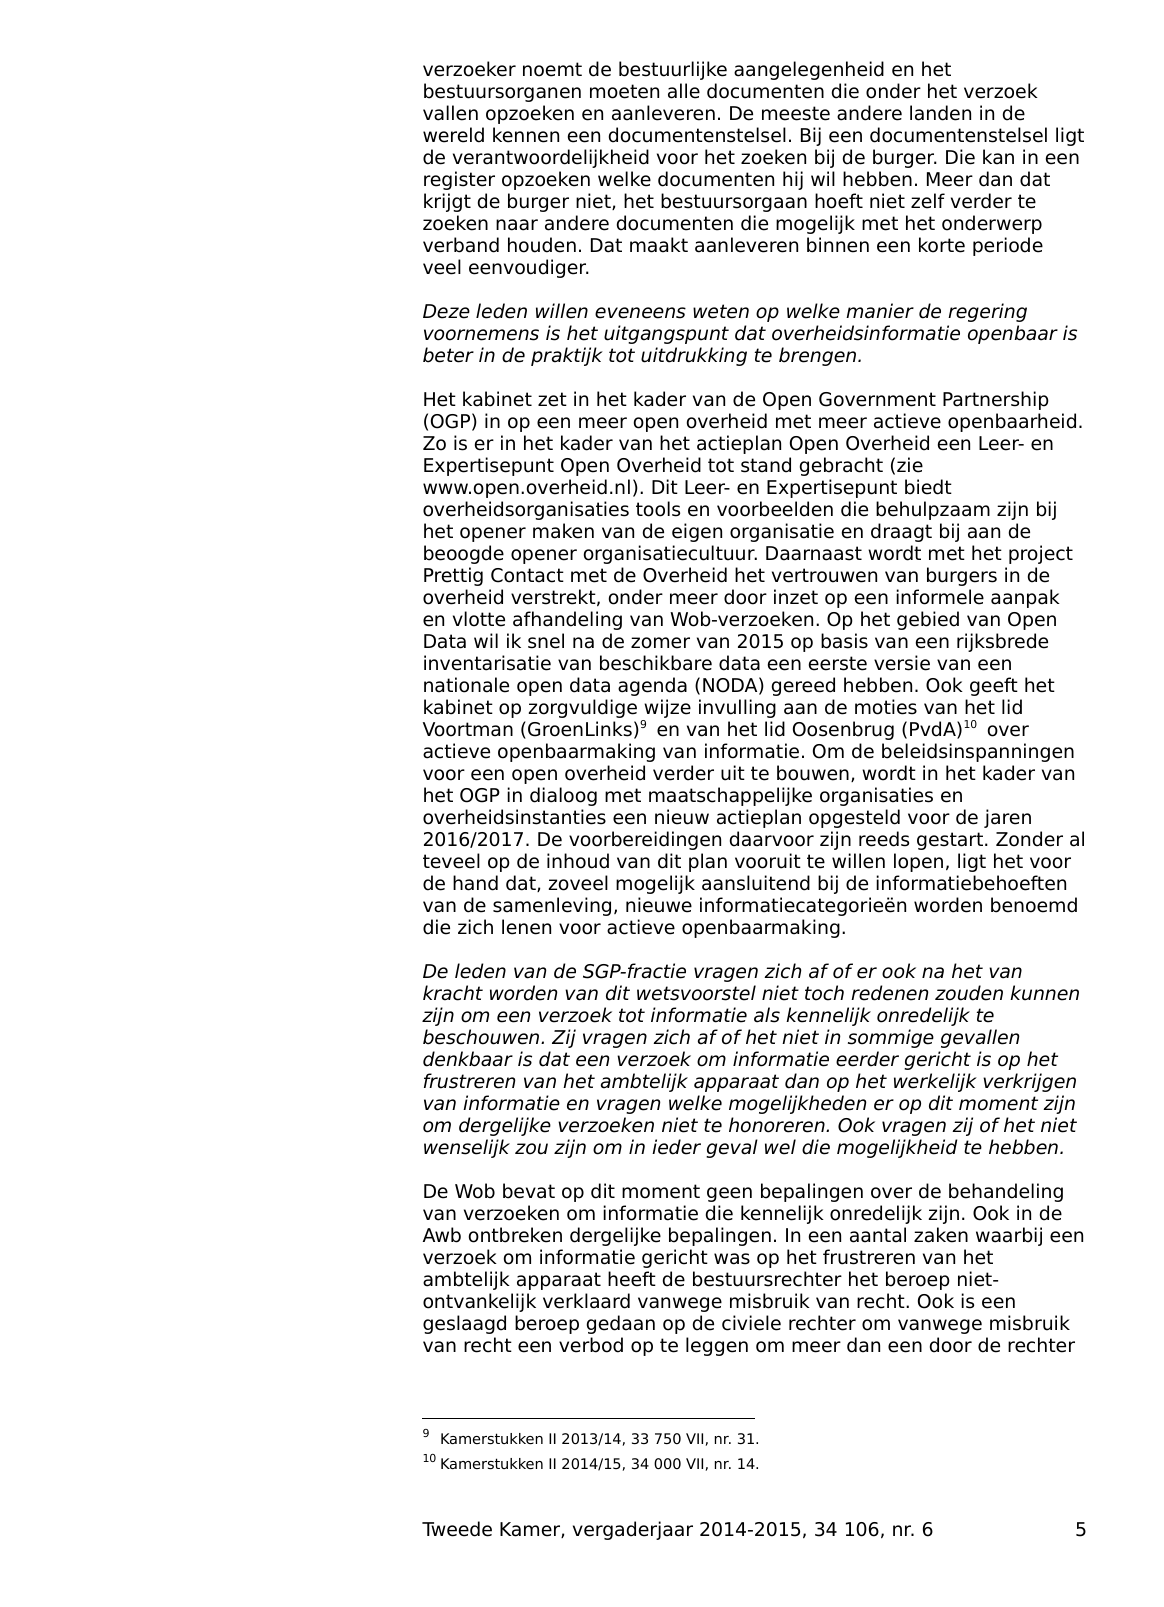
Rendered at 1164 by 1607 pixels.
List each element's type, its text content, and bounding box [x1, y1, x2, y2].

text Kamerstukken II 2013/14, 33 750 VII, nr. 31. [422, 1427, 1087, 1449]
text Het kabinet zet in het kader van de Open Government Partnership (OGP) in op een meer open overheid met meer actieve openbaarheid. Zo is er in het kader van het actieplan Open Overheid een Leer- en Expertisepunt Open Overheid tot stand gebracht (zie www.open.overheid.nl). Dit Leer- en Expertisepunt biedt overheidsorganisaties tools en voorbeelden die behulpzaam zijn bij het opener maken van de eigen organisatie en draagt bij aan de beoogde opener organisatiecultuur. Daarnaast wordt met het project Prettig Contact met de Overheid het vertrouwen van burgers in de overheid verstrekt, onder meer door inzet op een informele aanpak en vlotte afhandeling van Wob-verzoeken. Op het gebied van Open Data wil ik snel na de zomer van 2015 op basis van een rijksbrede inventarisatie van beschikbare data een eerste versie van een nationale open data agenda (NODA) gereed hebben. Ook geeft het kabinet op zorgvuldige wijze invulling aan de moties van het lid Voortman (GroenLinks) en van het lid Oosenbrug (PvdA) over actieve openbaarmaking van informatie. Om de beleidsinspanningen voor een open overheid verder uit te bouwen, wordt in het kader van het OGP in dialoog met maatschappelijke organisaties en overheidsinstanties een nieuw actieplan opgesteld voor de jaren 2016/2017. De voorbereidingen daarvoor zijn reeds gestart. Zonder al teveel op de inhoud van dit plan vooruit te willen lopen, ligt het voor de hand dat, zoveel mogelijk aansluitend bij de informatiebehoeften van de samenleving, nieuwe informatiecategorieën worden benoemd die zich lenen voor actieve openbaarmaking. [422, 389, 1087, 939]
text Kamerstukken II 2014/15, 34 000 VII, nr. 14. [422, 1452, 1087, 1474]
text verzoeker noemt de bestuurlijke aangelegenheid en het bestuursorganen moeten alle documenten die onder het verzoek vallen opzoeken en aanleveren. De meeste andere landen in de wereld kennen een documentenstelsel. Bij een documentenstelsel ligt de verantwoordelijkheid voor het zoeken bij de burger. Die kan in een register opzoeken welke documenten hij wil hebben. Meer dan dat krijgt de burger niet, het bestuursorgaan hoeft niet zelf verder te zoeken naar andere documenten die mogelijk met het onderwerp verband houden. Dat maakt aanleveren binnen een korte periode veel eenvoudiger. [422, 59, 1087, 279]
text Deze leden willen eveneens weten op welke manier de regering voornemens is het uitgangspunt dat overheidsinformatie openbaar is beter in de praktijk tot uitdrukking te brengen. [422, 301, 1087, 367]
text De leden van de SGP-fractie vragen zich af of er ook na het van kracht worden van dit wetsvoorstel niet toch redenen zouden kunnen zijn om een verzoek tot informatie als kennelijk onredelijk te beschouwen. Zij vragen zich af of het niet in sommige gevallen denkbaar is dat een verzoek om informatie eerder gericht is op het frustreren van het ambtelijk apparaat dan op het werkelijk verkrijgen van informatie en vragen welke mogelijkheden er op dit moment zijn om dergelijke verzoeken niet te honoreren. Ook vragen zij of het niet wenselijk zou zijn om in ieder geval wel die mogelijkheid te hebben. [422, 961, 1087, 1159]
text De Wob bevat op dit moment geen bepalingen over de behandeling van verzoeken om informatie die kennelijk onredelijk zijn. Ook in de Awb ontbreken dergelijke bepalingen. In een aantal zaken waarbij een verzoek om informatie gericht was op het frustreren van het ambtelijk apparaat heeft de bestuursrechter het beroep niet-ontvankelijk verklaard vanwege misbruik van recht. Ook is een geslaagd beroep gedaan op de civiele rechter om vanwege misbruik van recht een verbod op te leggen om meer dan een door de rechter [422, 1181, 1087, 1357]
